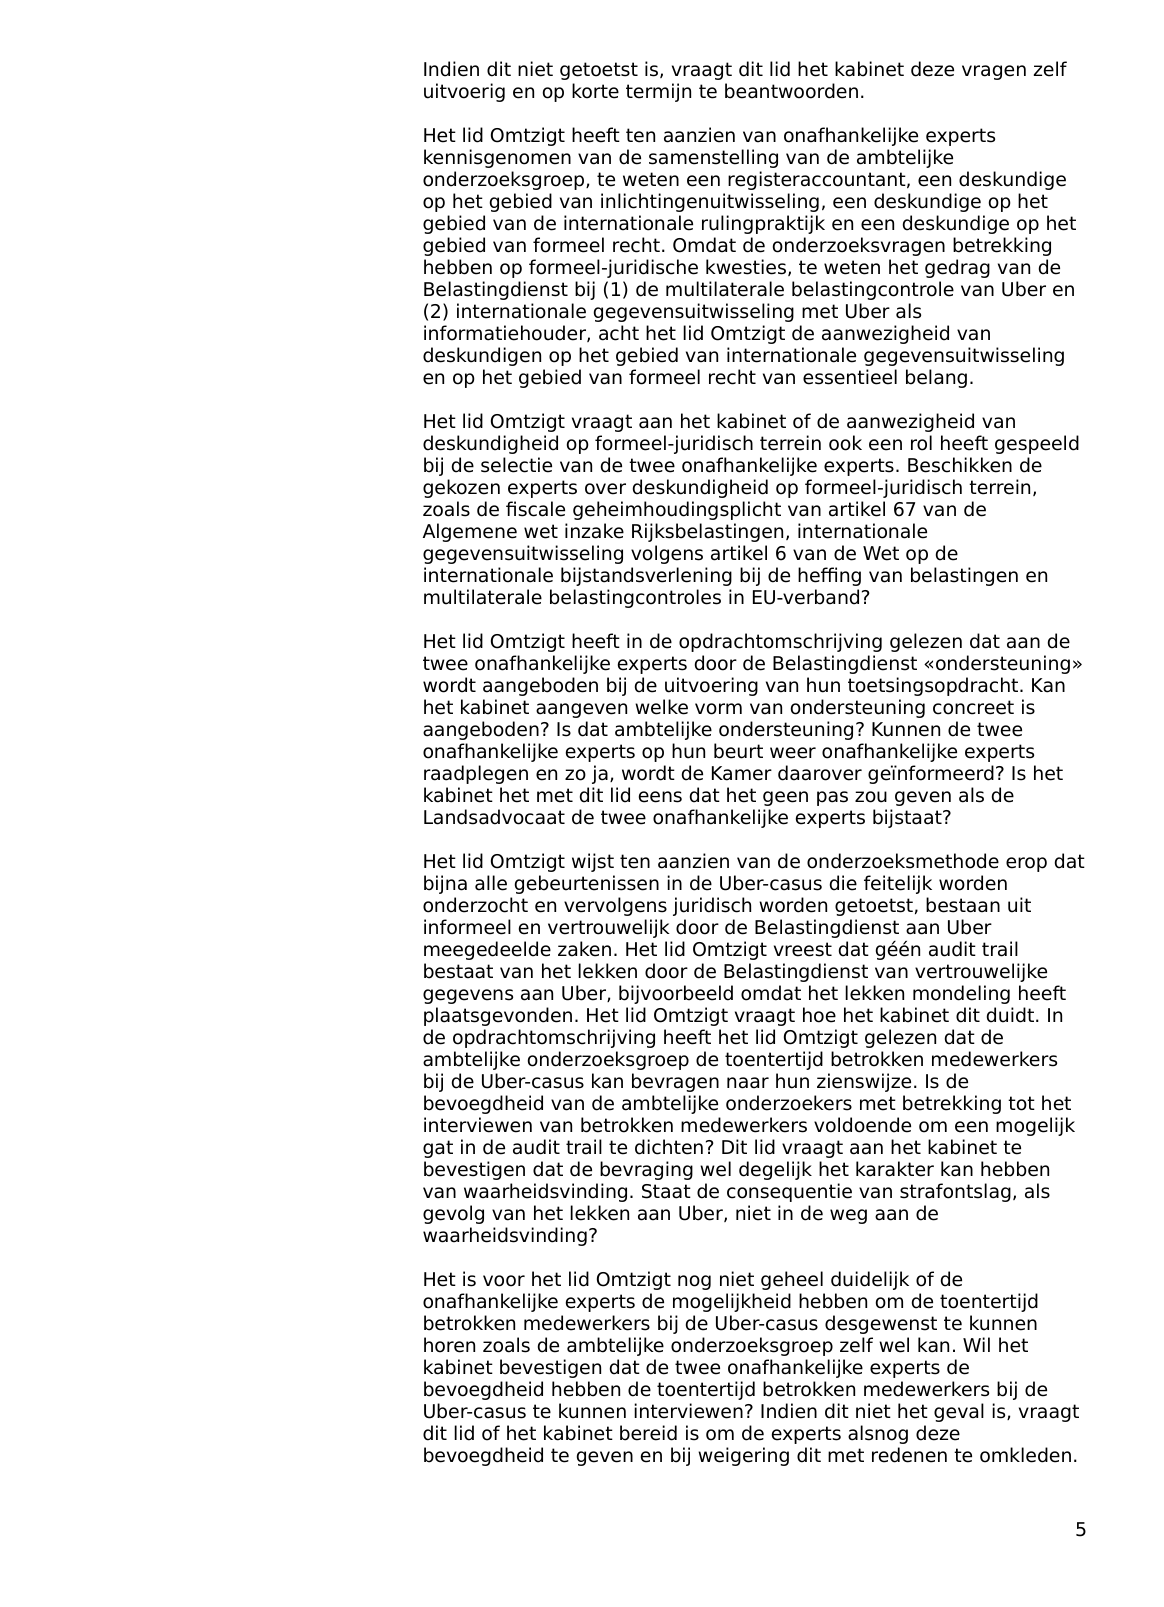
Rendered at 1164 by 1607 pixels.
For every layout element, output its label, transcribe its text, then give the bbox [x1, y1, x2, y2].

text Het lid Omtzigt vraagt aan het kabinet of de aanwezigheid van deskundigheid op formeel-juridisch terrein ook een rol heeft gespeeld bij de selectie van de twee onafhankelijke experts. Beschikken de gekozen experts over deskundigheid op formeel-juridisch terrein, zoals de fiscale geheimhoudingsplicht van artikel 67 van de Algemene wet inzake Rijksbelastingen, internationale gegevensuitwisseling volgens artikel 6 van de Wet op de internationale bijstandsverlening bij de heffing van belastingen en multilaterale belastingcontroles in EU-verband? [422, 411, 1087, 609]
text Het lid Omtzigt wijst ten aanzien van de onderzoeksmethode erop dat bijna alle gebeurtenissen in de Uber-casus die feitelijk worden onderzocht en vervolgens juridisch worden getoetst, bestaan uit informeel en vertrouwelijk door de Belastingdienst aan Uber meegedeelde zaken. Het lid Omtzigt vreest dat géén audit trail bestaat van het lekken door de Belastingdienst van vertrouwelijke gegevens aan Uber, bijvoorbeeld omdat het lekken mondeling heeft plaatsgevonden. Het lid Omtzigt vraagt hoe het kabinet dit duidt. In de opdrachtomschrijving heeft het lid Omtzigt gelezen dat de ambtelijke onderzoeksgroep de toentertijd betrokken medewerkers bij de Uber-casus kan bevragen naar hun zienswijze. Is de bevoegdheid van de ambtelijke onderzoekers met betrekking tot het interviewen van betrokken medewerkers voldoende om een mogelijk gat in de audit trail te dichten? Dit lid vraagt aan het kabinet te bevestigen dat de bevraging wel degelijk het karakter kan hebben van waarheidsvinding. Staat de consequentie van strafontslag, als gevolg van het lekken aan Uber, niet in de weg aan de waarheidsvinding? [422, 851, 1087, 1247]
text Indien dit niet getoetst is, vraagt dit lid het kabinet deze vragen zelf uitvoerig en op korte termijn te beantwoorden. [422, 59, 1087, 103]
text Het is voor het lid Omtzigt nog niet geheel duidelijk of de onafhankelijke experts de mogelijkheid hebben om de toentertijd betrokken medewerkers bij de Uber-casus desgewenst te kunnen horen zoals de ambtelijke onderzoeksgroep zelf wel kan. Wil het kabinet bevestigen dat de twee onafhankelijke experts de bevoegdheid hebben de toentertijd betrokken medewerkers bij de Uber-casus te kunnen interviewen? Indien dit niet het geval is, vraagt dit lid of het kabinet bereid is om de experts alsnog deze bevoegdheid te geven en bij weigering dit met redenen te omkleden. [422, 1269, 1087, 1467]
text Het lid Omtzigt heeft ten aanzien van onafhankelijke experts kennisgenomen van de samenstelling van de ambtelijke onderzoeksgroep, te weten een registeraccountant, een deskundige op het gebied van inlichtingenuitwisseling, een deskundige op het gebied van de internationale rulingpraktijk en een deskundige op het gebied van formeel recht. Omdat de onderzoeksvragen betrekking hebben op formeel-juridische kwesties, te weten het gedrag van de Belastingdienst bij (1) de multilaterale belastingcontrole van Uber en (2) internationale gegevensuitwisseling met Uber als informatiehouder, acht het lid Omtzigt de aanwezigheid van deskundigen op het gebied van internationale gegevensuitwisseling en op het gebied van formeel recht van essentieel belang. [422, 125, 1087, 389]
text Het lid Omtzigt heeft in de opdrachtomschrijving gelezen dat aan de twee onafhankelijke experts door de Belastingdienst «ondersteuning» wordt aangeboden bij de uitvoering van hun toetsingsopdracht. Kan het kabinet aangeven welke vorm van ondersteuning concreet is aangeboden? Is dat ambtelijke ondersteuning? Kunnen de twee onafhankelijke experts op hun beurt weer onafhankelijke experts raadplegen en zo ja, wordt de Kamer daarover geïnformeerd? Is het kabinet het met dit lid eens dat het geen pas zou geven als de Landsadvocaat de twee onafhankelijke experts bijstaat? [422, 631, 1087, 829]
